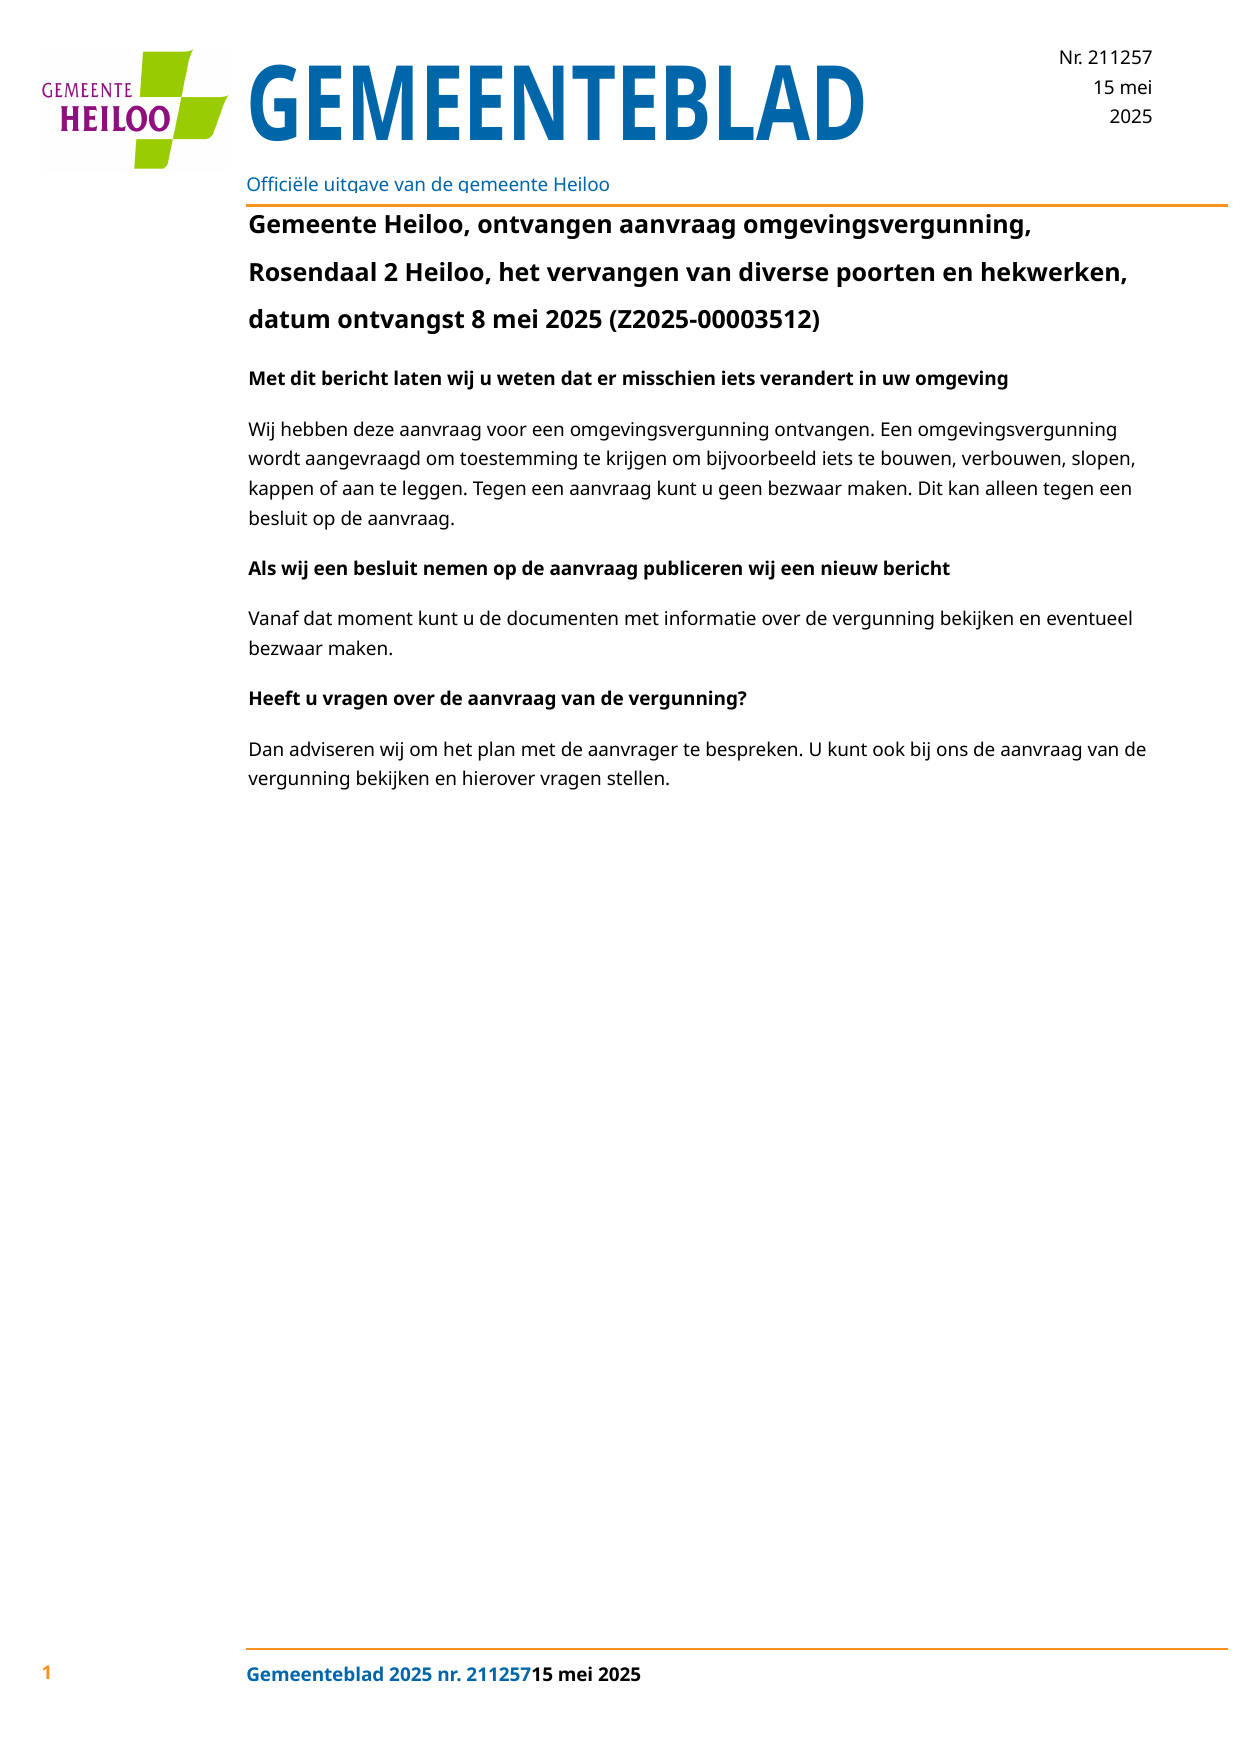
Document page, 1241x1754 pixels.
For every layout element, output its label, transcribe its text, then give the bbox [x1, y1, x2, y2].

text Heeft u vragen over de aanvraag van de vergunning? [248, 686, 1152, 711]
text Met dit bericht laten wij u weten dat er misschien iets verandert in uw omgeving [248, 366, 1152, 391]
picture [41, 47, 231, 172]
text Dan adviseren wij om het plan met de aanvrager te bespreken. U kunt ook bij ons de aanvraag van de vergunning bekijken en hierover vragen stellen. [248, 736, 1152, 791]
text Wij hebben deze aanvraag voor een omgevingsvergunning ontvangen. Een omgevingsvergunning wordt aangevraagd om toestemming te krijgen om bijvoorbeeld iets te bouwen, verbouwen, slopen, kappen of aan te leggen. Tegen een aanvraag kunt u geen bezwaar maken. Dit kan alleen tegen een besluit op de aanvraag. [248, 416, 1152, 530]
text Als wij een besluit nemen op de aanvraag publiceren wij een nieuw bericht [248, 555, 1152, 581]
text Vanaf dat moment kunt u de documenten met informatie over de vergunning bekijken en eventueel bezwaar maken. [248, 606, 1152, 661]
text Gemeente Heiloo, ontvangen aanvraag omgevingsvergunning, Rosendaal 2 Heiloo, het vervangen van diverse poorten en hekwerken, datum ontvangst 8 mei 2025 (Z2025-00003512) [248, 207, 1152, 336]
